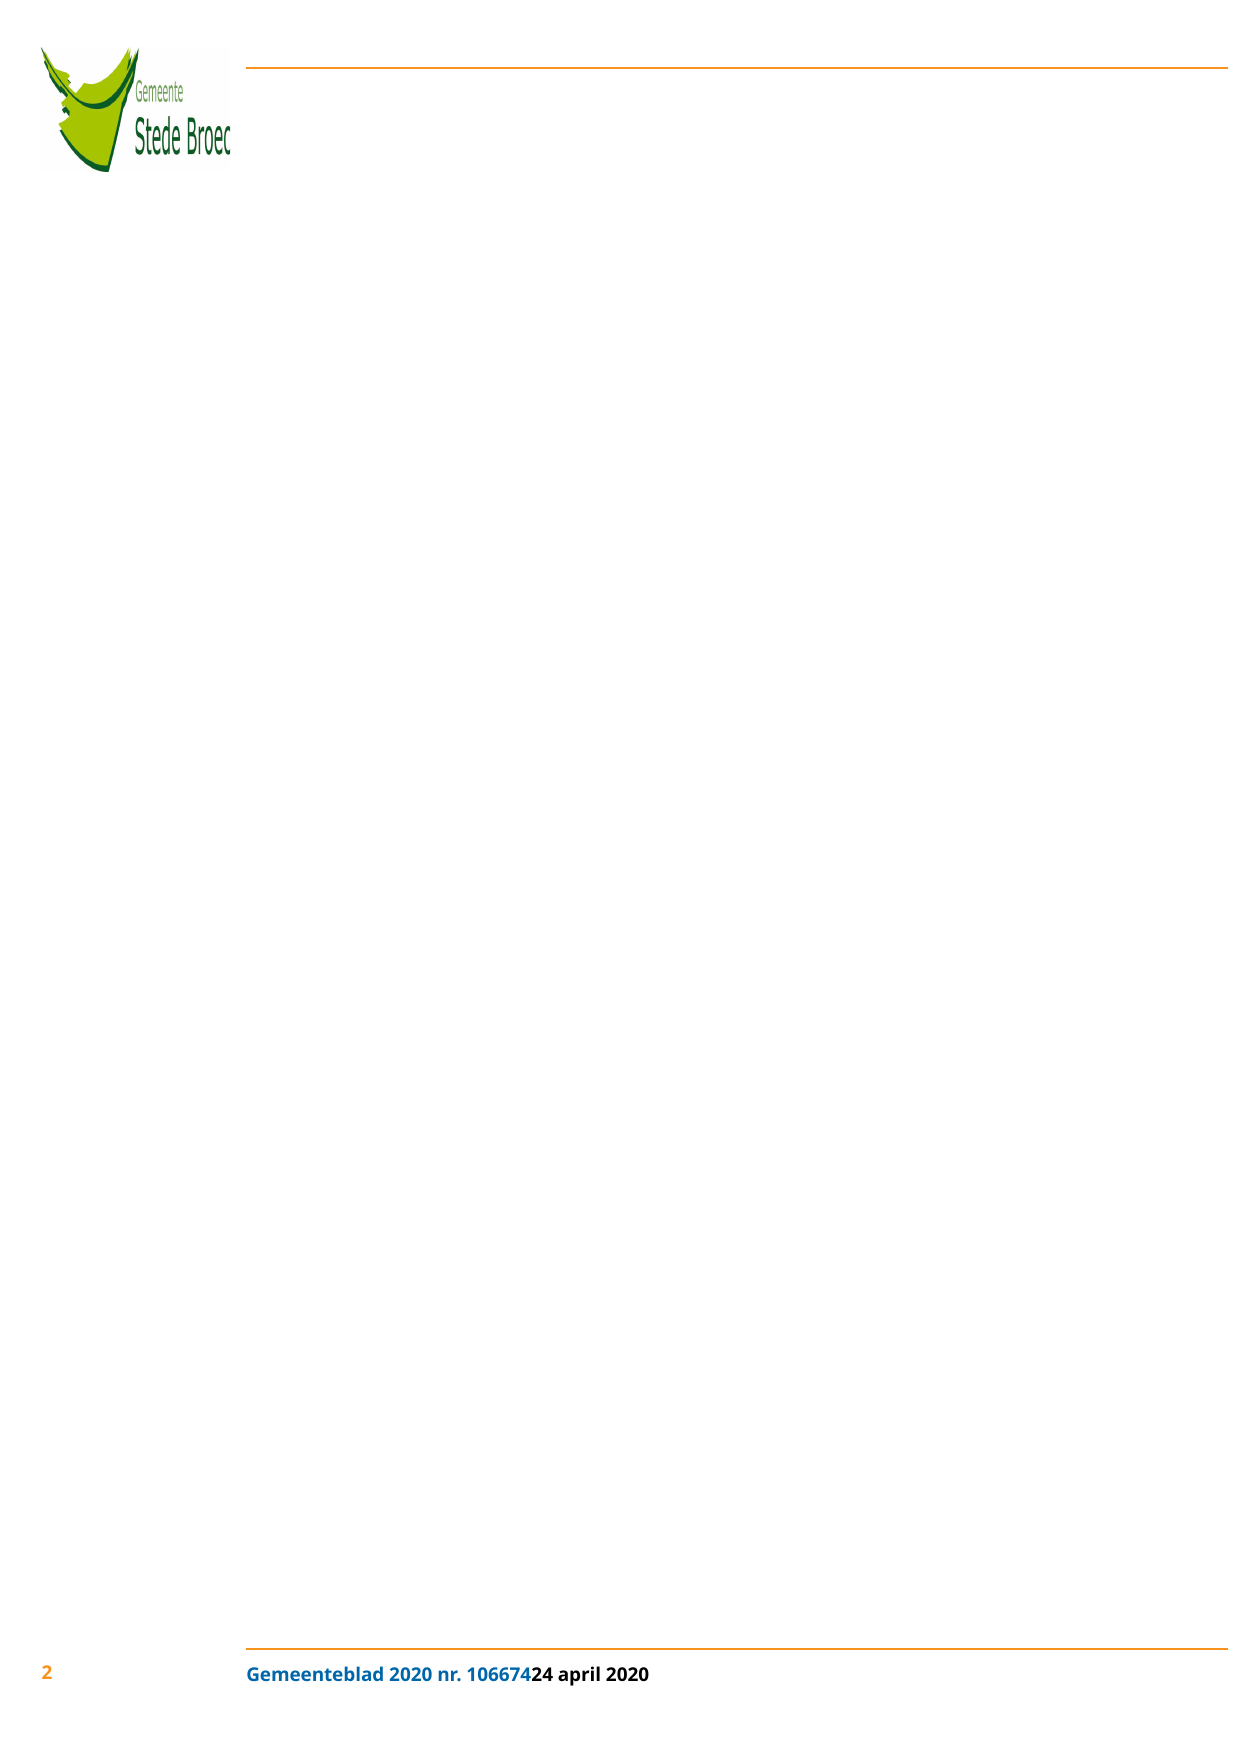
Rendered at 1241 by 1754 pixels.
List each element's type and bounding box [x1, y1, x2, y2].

picture [41, 47, 231, 172]
